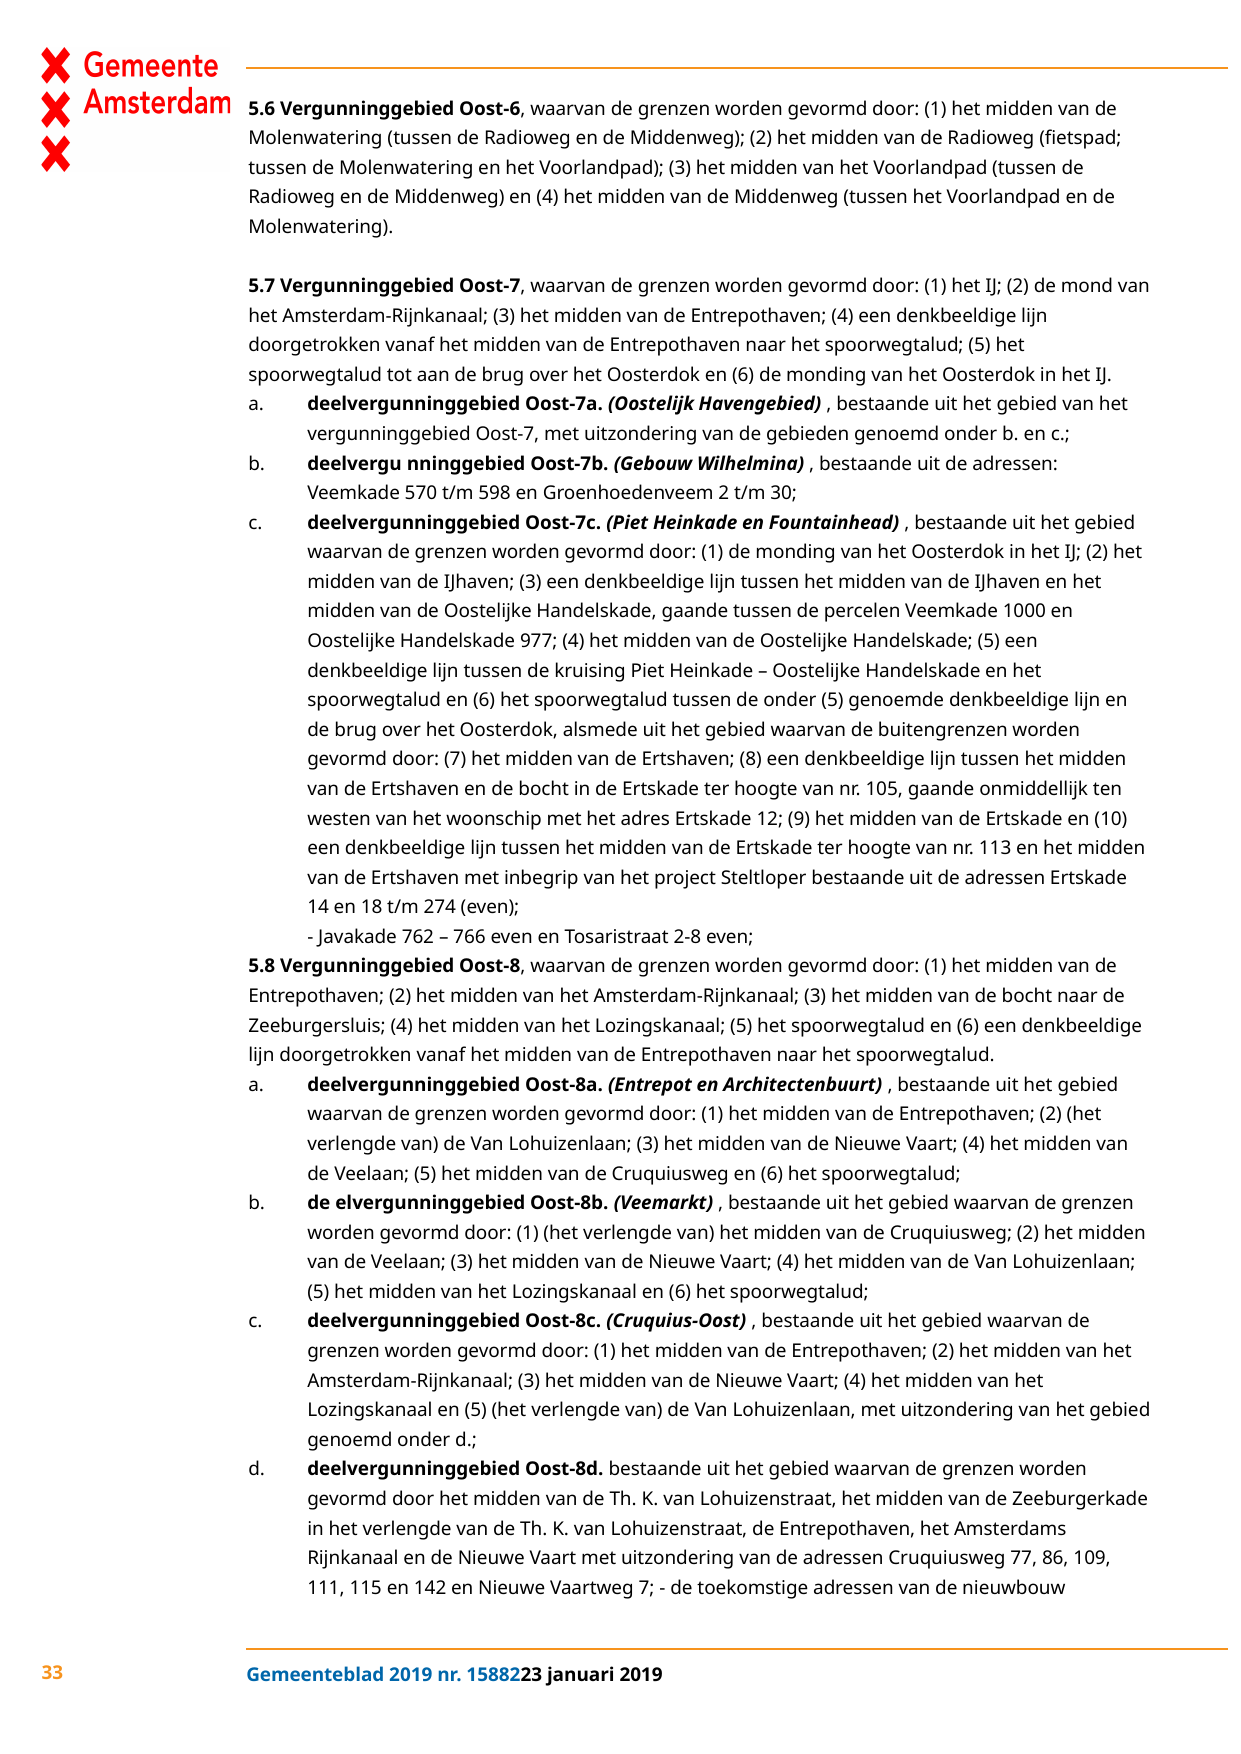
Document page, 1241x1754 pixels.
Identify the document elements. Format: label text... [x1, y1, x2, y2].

list - Javakade 762 – 766 even en Tosaristraat 2-8 even; [248, 923, 1152, 949]
list deelvergunninggebied Oost-7a. (Oostelijk Havengebied) , bestaande uit het gebied van het vergunninggebied Oost-7, met uitzondering van de gebieden genoemd onder b. en c.; [248, 391, 1152, 446]
list deelvergunninggebied Oost-8d. bestaande uit het gebied waarvan de grenzen worden gevormd door het midden van de Th. K. van Lohuizenstraat, het midden van de Zeeburgerkade in het verlengde van de Th. K. van Lohuizenstraat, de Entrepothaven, het Amsterdams Rijnkanaal en de Nieuwe Vaart met uitzondering van de adressen Cruquiusweg 77, 86, 109, 111, 115 en 142 en Nieuwe Vaartweg 7; - de toekomstige adressen van de nieuwbouw [248, 1456, 1152, 1600]
picture [41, 47, 231, 172]
list deelvergu nninggebied Oost-7b. (Gebouw Wilhelmina) , bestaande uit de adressen: Veemkade 570 t/m 598 en Groenhoedenveem 2 t/m 30; [248, 450, 1152, 505]
list deelvergunninggebied Oost-8c. (Cruquius-Oost) , bestaande uit het gebied waarvan de grenzen worden gevormd door: (1) het midden van de Entrepothaven; (2) het midden van het Amsterdam-Rijnkanaal; (3) het midden van de Nieuwe Vaart; (4) het midden van het Lozingskanaal en (5) (het verlengde van) de Van Lohuizenlaan, met uitzondering van het gebied genoemd onder d.; [248, 1308, 1152, 1452]
text 5.8 Vergunninggebied Oost-8, waarvan de grenzen worden gevormd door: (1) het midden van de Entrepothaven; (2) het midden van het Amsterdam-Rijnkanaal; (3) het midden van de bocht naar de Zeeburgersluis; (4) het midden van het Lozingskanaal; (5) het spoorwegtalud en (6) een denkbeeldige lijn doorgetrokken vanaf het midden van de Entrepothaven naar het spoorwegtalud. [248, 953, 1152, 1067]
list deelvergunninggebied Oost-8a. (Entrepot en Architectenbuurt) , bestaande uit het gebied waarvan de grenzen worden gevormd door: (1) het midden van de Entrepothaven; (2) (het verlengde van) de Van Lohuizenlaan; (3) het midden van de Nieuwe Vaart; (4) het midden van de Veelaan; (5) het midden van de Cruquiusweg en (6) het spoorwegtalud; [248, 1071, 1152, 1186]
list de elvergunninggebied Oost-8b. (Veemarkt) , bestaande uit het gebied waarvan de grenzen worden gevormd door: (1) (het verlengde van) het midden van de Cruquiusweg; (2) het midden van de Veelaan; (3) het midden van de Nieuwe Vaart; (4) het midden van de Van Lohuizenlaan; (5) het midden van het Lozingskanaal en (6) het spoorwegtalud; [248, 1189, 1152, 1304]
text 5.7 Vergunninggebied Oost-7, waarvan de grenzen worden gevormd door: (1) het IJ; (2) de mond van het Amsterdam-Rijnkanaal; (3) het midden van de Entrepothaven; (4) een denkbeeldige lijn doorgetrokken vanaf het midden van de Entrepothaven naar het spoorwegtalud; (5) het spoorwegtalud tot aan de brug over het Oosterdok en (6) de monding van het Oosterdok in het IJ. [248, 272, 1152, 387]
list deelvergunninggebied Oost-7c. (Piet Heinkade en Fountainhead) , bestaande uit het gebied waarvan de grenzen worden gevormd door: (1) de monding van het Oosterdok in het IJ; (2) het midden van de IJhaven; (3) een denkbeeldige lijn tussen het midden van de IJhaven en het midden van de Oostelijke Handelskade, gaande tussen de percelen Veemkade 1000 en Oostelijke Handelskade 977; (4) het midden van de Oostelijke Handelskade; (5) een denkbeeldige lijn tussen de kruising Piet Heinkade – Oostelijke Handelskade en het spoorwegtalud en (6) het spoorwegtalud tussen de onder (5) genoemde denkbeeldige lijn en de brug over het Oosterdok, alsmede uit het gebied waarvan de buitengrenzen worden gevormd door: (7) het midden van de Ertshaven; (8) een denkbeeldige lijn tussen het midden van de Ertshaven en de bocht in de Ertskade ter hoogte van nr. 105, gaande onmiddellijk ten westen van het woonschip met het adres Ertskade 12; (9) het midden van de Ertskade en (10) een denkbeeldige lijn tussen het midden van de Ertskade ter hoogte van nr. 113 en het midden van de Ertshaven met inbegrip van het project Steltloper bestaande uit de adressen Ertskade 14 en 18 t/m 274 (even); [248, 509, 1152, 919]
text 5.6 Vergunninggebied Oost-6, waarvan de grenzen worden gevormd door: (1) het midden van de Molenwatering (tussen de Radioweg en de Middenweg); (2) het midden van de Radioweg (fietspad; tussen de Molenwatering en het Voorlandpad); (3) het midden van het Voorlandpad (tussen de Radioweg en de Middenweg) en (4) het midden van de Middenweg (tussen het Voorlandpad en de Molenwatering). [248, 95, 1152, 239]
